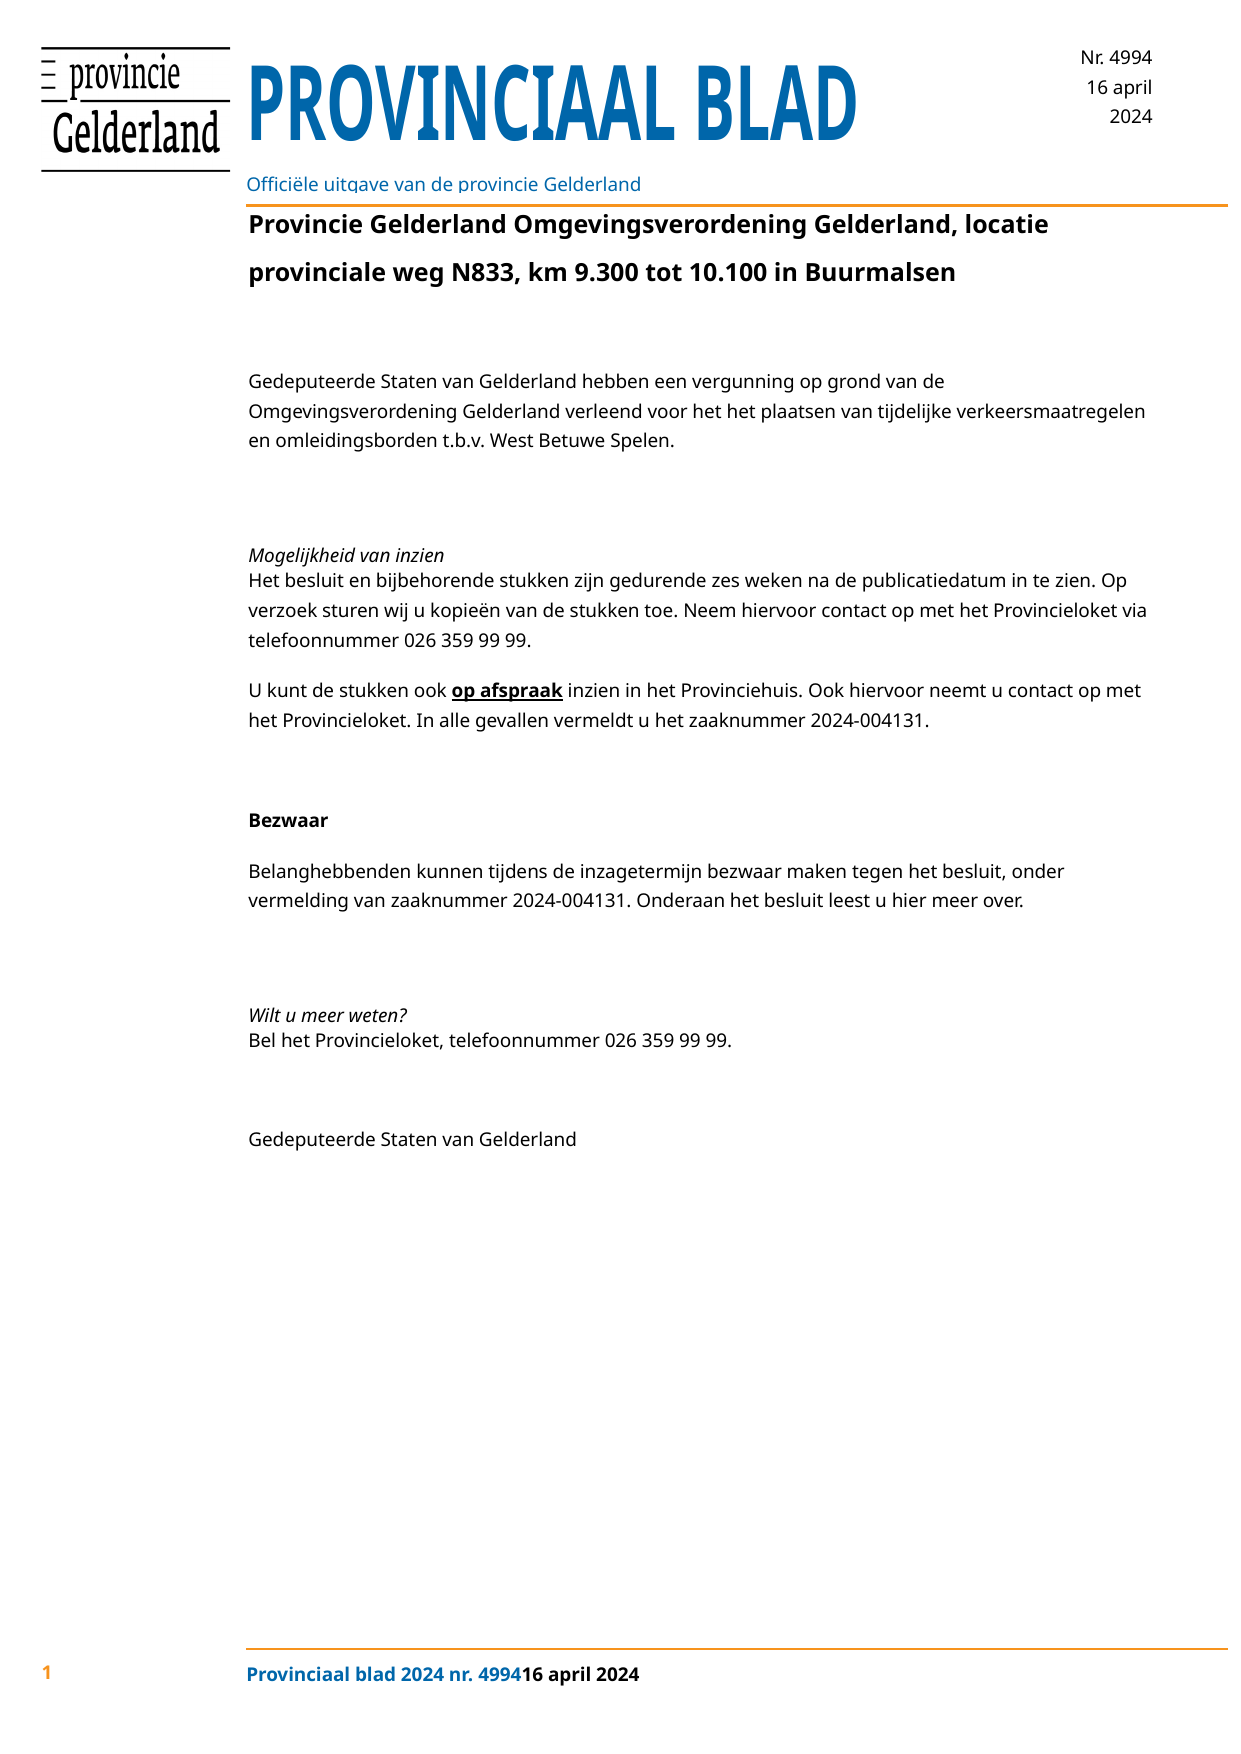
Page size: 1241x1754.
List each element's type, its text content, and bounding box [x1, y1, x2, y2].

text Mogelijkheid van inzien [248, 542, 1152, 568]
text Gedeputeerde Staten van Gelderland hebben een vergunning op grond van de Omgevingsverordening Gelderland verleend voor het het plaatsen van tijdelijke verkeersmaatregelen en omleidingsborden t.b.v. West Betuwe Spelen. [248, 368, 1152, 453]
text U kunt de stukken ook op afspraak inzien in het Provinciehuis. Ook hiervoor neemt u contact op met het Provincieloket. In alle gevallen vermeldt u het zaaknummer 2024-004131. [248, 677, 1152, 732]
text Gedeputeerde Staten van Gelderland [248, 1126, 1152, 1152]
text Provincie Gelderland Omgevingsverordening Gelderland, locatie provinciale weg N833, km 9.300 tot 10.100 in Buurmalsen [248, 207, 1152, 288]
picture [41, 47, 231, 172]
text Het besluit en bijbehorende stukken zijn gedurende zes weken na de publicatiedatum in te zien. Op verzoek sturen wij u kopieën van de stukken toe. Neem hiervoor contact op met het Provincieloket via telefoonnummer 026 359 99 99. [248, 568, 1152, 652]
text Belanghebbenden kunnen tijdens de inzagetermijn bezwaar maken tegen het besluit, onder vermelding van zaaknummer 2024-004131. Onderaan het besluit leest u hier meer over. [248, 858, 1152, 913]
text Bel het Provincieloket, telefoonnummer 026 359 99 99. [248, 1028, 1152, 1053]
text Wilt u meer weten? [248, 1002, 1152, 1028]
text Bezwaar [248, 808, 1152, 833]
